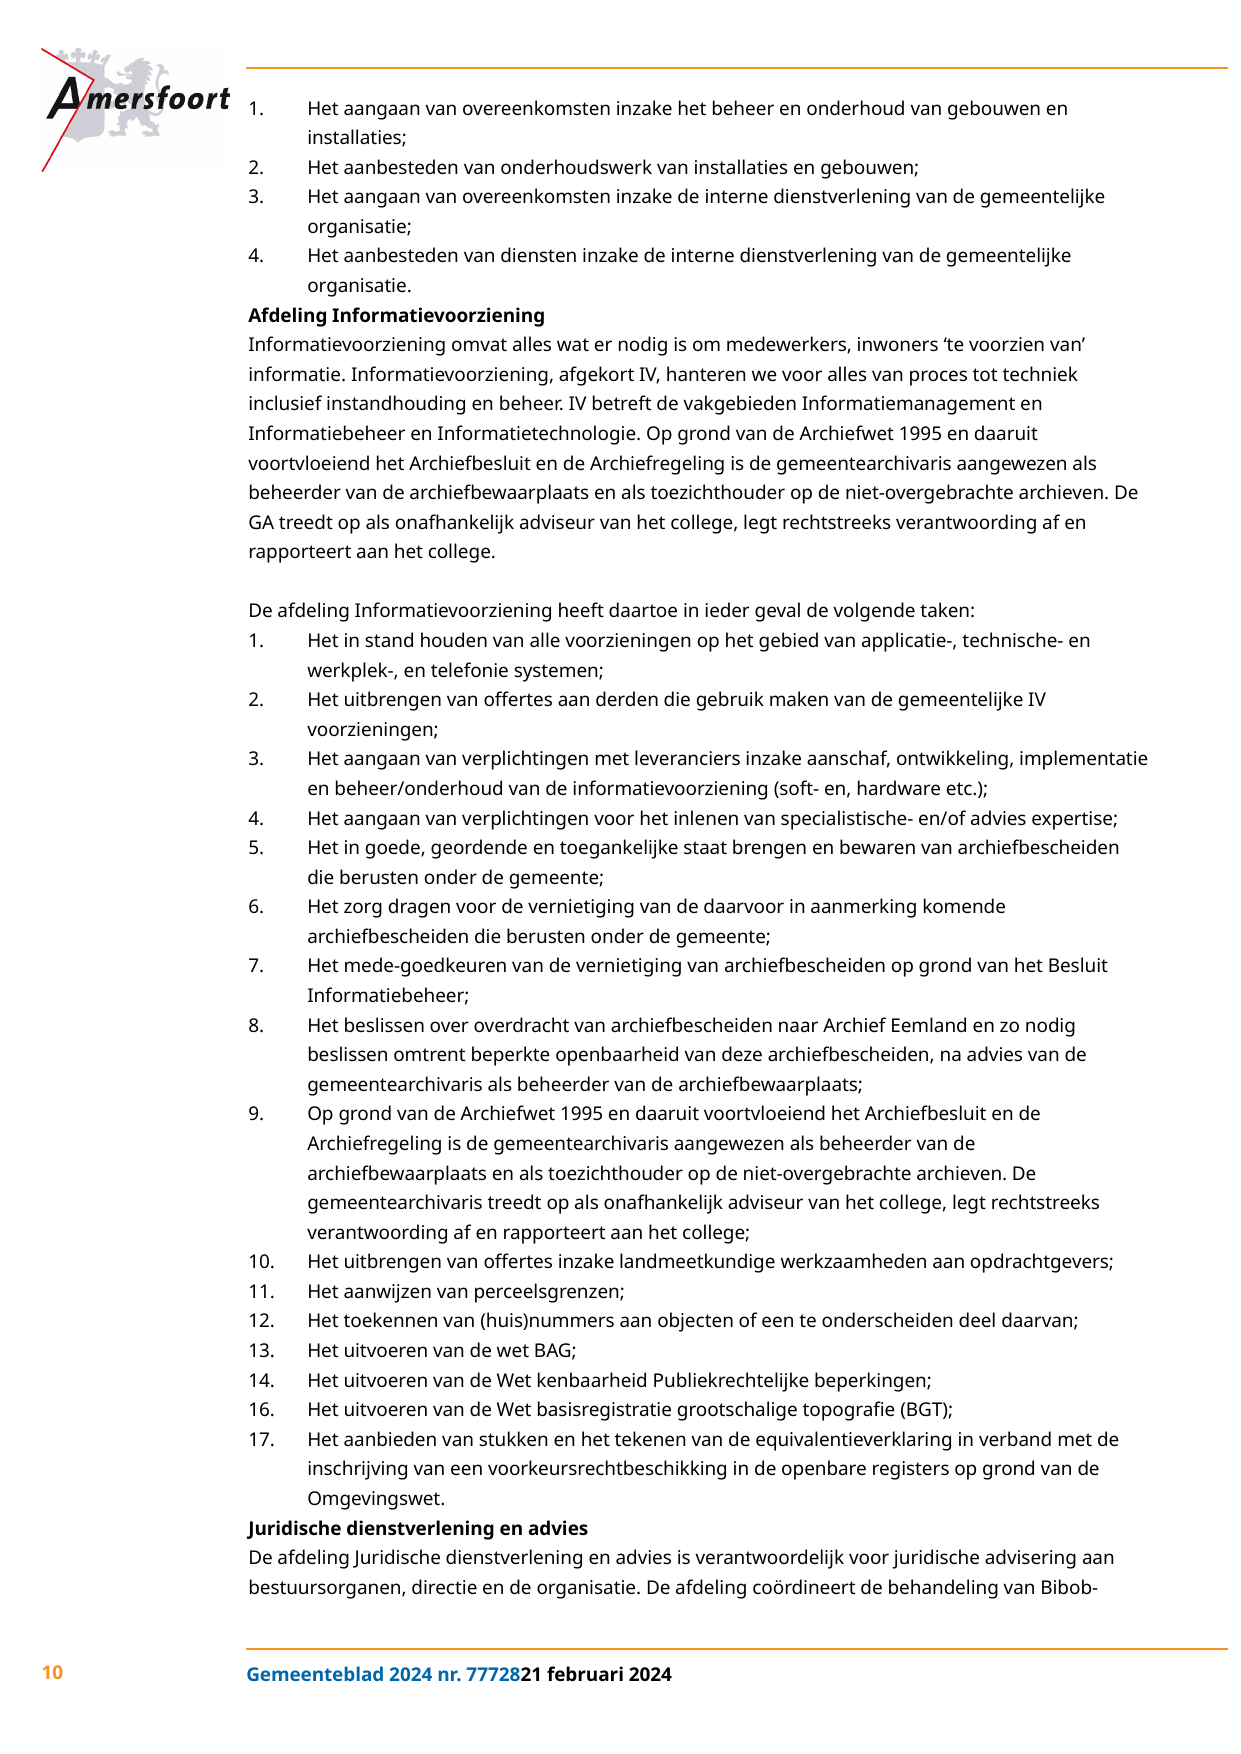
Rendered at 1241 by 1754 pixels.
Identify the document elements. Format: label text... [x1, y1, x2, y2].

list Het beslissen over overdracht van archiefbescheiden naar Archief Eemland en zo nodig beslissen omtrent beperkte openbaarheid van deze archiefbescheiden, na advies van de gemeentearchivaris als beheerder van de archiefbewaarplaats; [248, 1012, 1152, 1097]
list Het in stand houden van alle voorzieningen op het gebied van applicatie-, technische- en werkplek-, en telefonie systemen; [248, 627, 1152, 683]
text Afdeling Informatievoorziening [248, 302, 1152, 328]
list Het uitvoeren van de Wet basisregistratie grootschalige topografie (BGT); [248, 1396, 1152, 1422]
list Het aangaan van verplichtingen met leveranciers inzake aanschaf, ontwikkeling, implementatie en beheer/onderhoud van de informatievoorziening (soft- en, hardware etc.); [248, 746, 1152, 801]
list Het uitvoeren van de wet BAG; [248, 1337, 1152, 1363]
list Het uitbrengen van offertes inzake landmeetkundige werkzaamheden aan opdrachtgevers; [248, 1248, 1152, 1274]
list Op grond van de Archiefwet 1995 en daaruit voortvloeiend het Archiefbesluit en de Archiefregeling is de gemeentearchivaris aangewezen als beheerder van de archiefbewaarplaats en als toezichthouder op de niet-overgebrachte archieven. De gemeentearchivaris treedt op als onafhankelijk adviseur van het college, legt rechtstreeks verantwoording af en rapporteert aan het college; [248, 1101, 1152, 1245]
list Het mede-goedkeuren van de vernietiging van archiefbescheiden op grond van het Besluit Informatiebeheer; [248, 953, 1152, 1008]
list Het aangaan van overeenkomsten inzake het beheer en onderhoud van gebouwen en installaties; [248, 95, 1152, 150]
list Het aanwijzen van perceelsgrenzen; [248, 1278, 1152, 1304]
text De afdeling Informatievoorziening heeft daartoe in ieder geval de volgende taken: [248, 598, 1152, 623]
list Het aanbieden van stukken en het tekenen van de equivalentieverklaring in verband met de inschrijving van een voorkeursrechtbeschikking in de openbare registers op grond van de Omgevingswet. [248, 1426, 1152, 1511]
list Het toekennen van (huis)nummers aan objecten of een te onderscheiden deel daarvan; [248, 1308, 1152, 1333]
text De afdeling Juridische dienstverlening en advies is verantwoordelijk voor juridische advisering aan bestuursorganen, directie en de organisatie. De afdeling coördineert de behandeling van Bibob- [248, 1544, 1152, 1600]
list Het in goede, geordende en toegankelijke staat brengen en bewaren van archiefbescheiden die berusten onder de gemeente; [248, 834, 1152, 890]
picture [41, 47, 231, 172]
text Informatievoorziening omvat alles wat er nodig is om medewerkers, inwoners ‘te voorzien van’ informatie. Informatievoorziening, afgekort IV, hanteren we voor alles van proces tot techniek inclusief instandhouding en beheer. IV betreft de vakgebieden Informatiemanagement en Informatiebeheer en Informatietechnologie. Op grond van de Archiefwet 1995 en daaruit voortvloeiend het Archiefbesluit en de Archiefregeling is de gemeentearchivaris aangewezen als beheerder van de archiefbewaarplaats en als toezichthouder op de niet-overgebrachte archieven. De GA treedt op als onafhankelijk adviseur van het college, legt rechtstreeks verantwoording af en rapporteert aan het college. [248, 331, 1152, 564]
list Het uitvoeren van de Wet kenbaarheid Publiekrechtelijke beperkingen; [248, 1367, 1152, 1393]
list Het aanbesteden van onderhoudswerk van installaties en gebouwen; [248, 154, 1152, 180]
list Het uitbrengen van offertes aan derden die gebruik maken van de gemeentelijke IV voorzieningen; [248, 686, 1152, 742]
list Het zorg dragen voor de vernietiging van de daarvoor in aanmerking komende archiefbescheiden die berusten onder de gemeente; [248, 893, 1152, 949]
list Het aanbesteden van diensten inzake de interne dienstverlening van de gemeentelijke organisatie. [248, 243, 1152, 298]
list Het aangaan van overeenkomsten inzake de interne dienstverlening van de gemeentelijke organisatie; [248, 183, 1152, 239]
list Het aangaan van verplichtingen voor het inlenen van specialistische- en/of advies expertise; [248, 805, 1152, 831]
text Juridische dienstverlening en advies [248, 1515, 1152, 1541]
